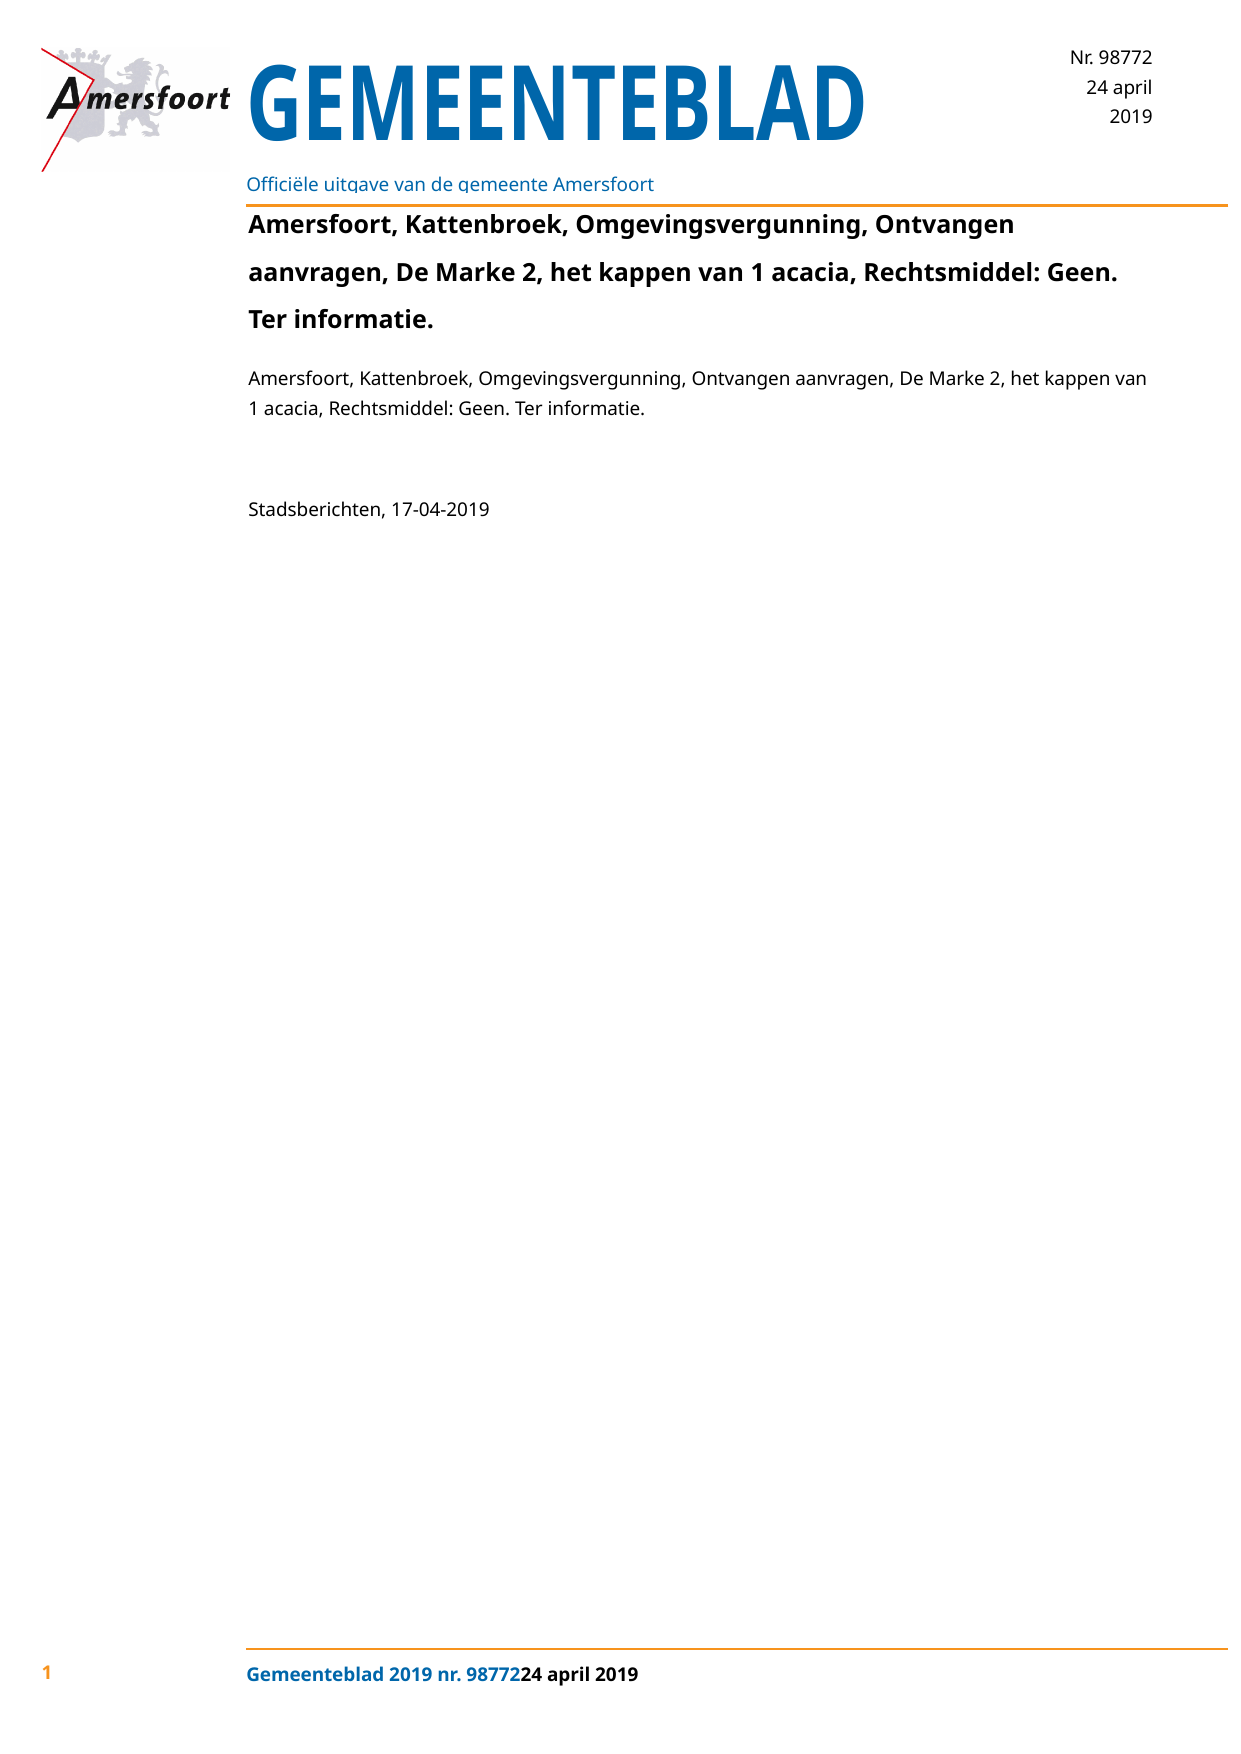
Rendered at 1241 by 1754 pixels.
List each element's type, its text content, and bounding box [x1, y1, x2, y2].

text Stadsberichten, 17-04-2019 [248, 496, 1152, 522]
text Amersfoort, Kattenbroek, Omgevingsvergunning, Ontvangen aanvragen, De Marke 2, het kappen van 1 acacia, Rechtsmiddel: Geen. Ter informatie. [248, 207, 1152, 336]
picture [41, 47, 231, 172]
text Amersfoort, Kattenbroek, Omgevingsvergunning, Ontvangen aanvragen, De Marke 2, het kappen van 1 acacia, Rechtsmiddel: Geen. Ter informatie. [248, 366, 1152, 421]
